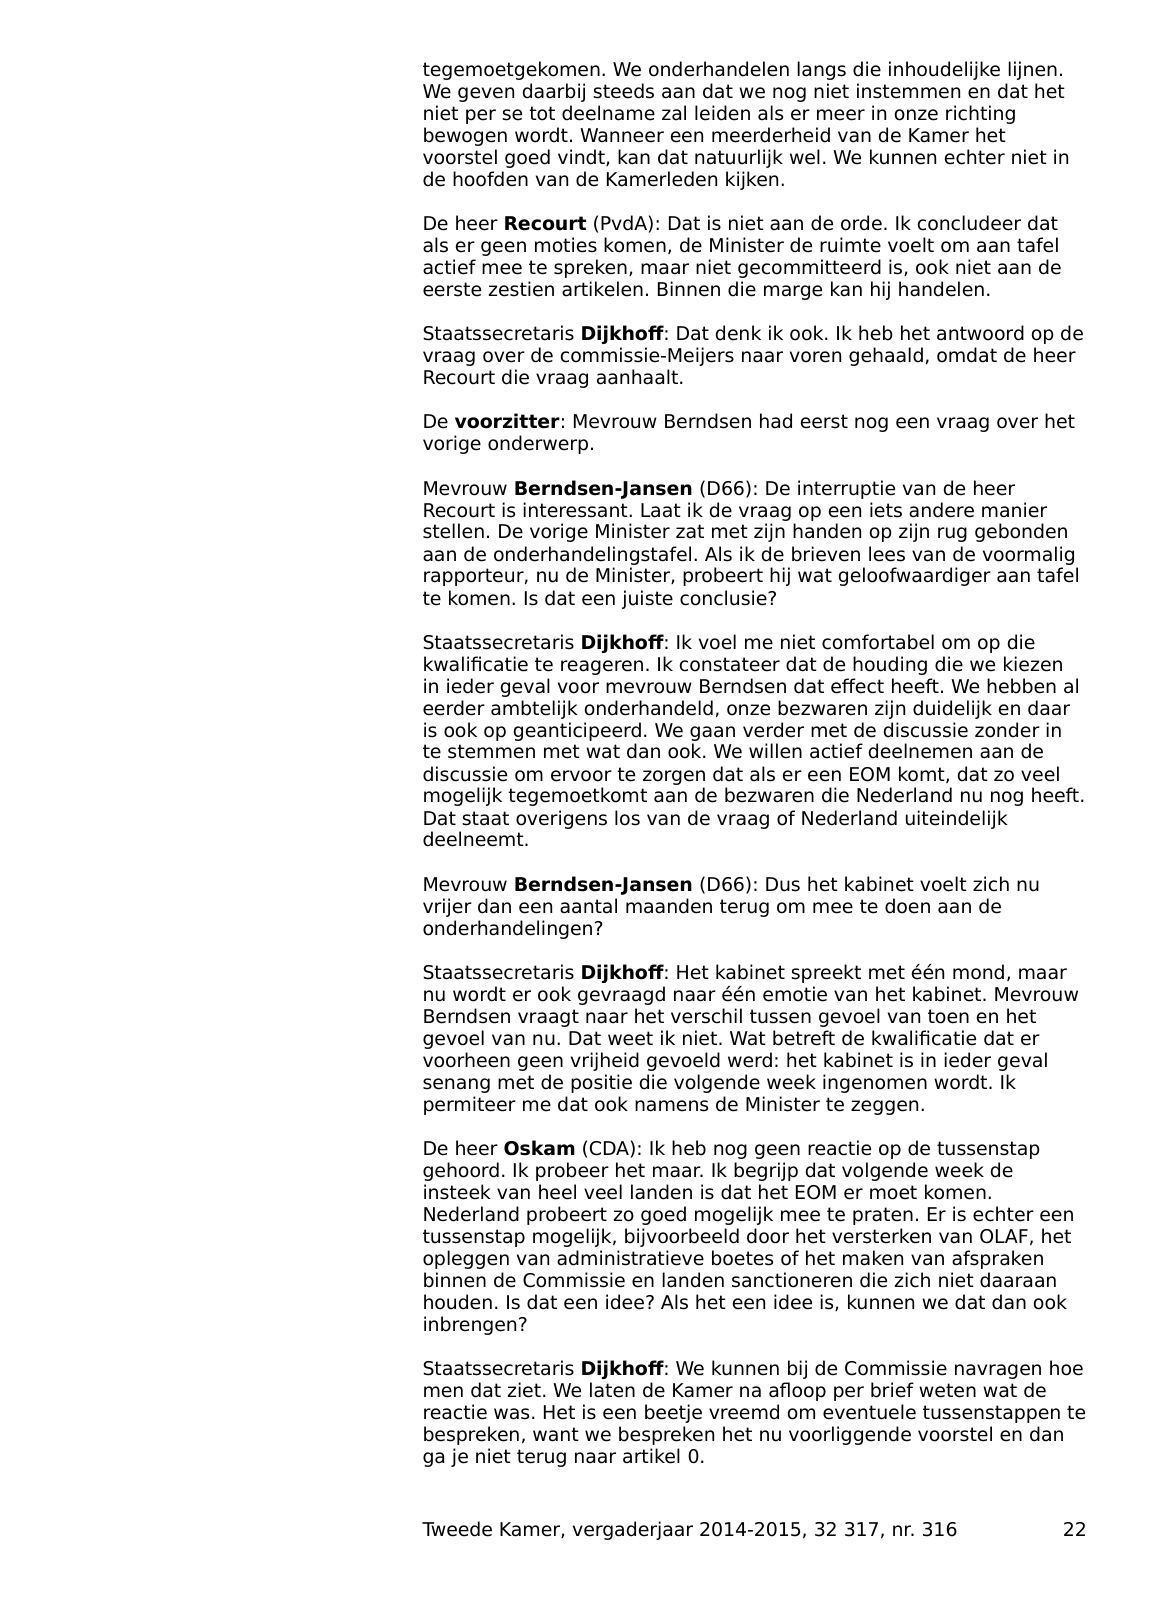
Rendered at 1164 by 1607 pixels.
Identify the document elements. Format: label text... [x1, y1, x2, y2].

text De voorzitter: Mevrouw Berndsen had eerst nog een vraag over het vorige onderwerp. [422, 411, 1087, 455]
text tegemoetgekomen. We onderhandelen langs die inhoudelijke lijnen. We geven daarbij steeds aan dat we nog niet instemmen en dat het niet per se tot deelname zal leiden als er meer in onze richting bewogen wordt. Wanneer een meerderheid van de Kamer het voorstel goed vindt, kan dat natuurlijk wel. We kunnen echter niet in de hoofden van de Kamerleden kijken. [422, 59, 1087, 191]
text De heer Recourt (PvdA): Dat is niet aan de orde. Ik concludeer dat als er geen moties komen, de Minister de ruimte voelt om aan tafel actief mee te spreken, maar niet gecommitteerd is, ook niet aan de eerste zestien artikelen. Binnen die marge kan hij handelen. [422, 213, 1087, 301]
text Staatssecretaris Dijkhoff: Dat denk ik ook. Ik heb het antwoord op de vraag over de commissie-Meijers naar voren gehaald, omdat de heer Recourt die vraag aanhaalt. [422, 323, 1087, 389]
text De heer Oskam (CDA): Ik heb nog geen reactie op de tussenstap gehoord. Ik probeer het maar. Ik begrijp dat volgende week de insteek van heel veel landen is dat het EOM er moet komen. Nederland probeert zo goed mogelijk mee te praten. Er is echter een tussenstap mogelijk, bijvoorbeeld door het versterken van OLAF, het opleggen van administratieve boetes of het maken van afspraken binnen de Commissie en landen sanctioneren die zich niet daaraan houden. Is dat een idee? Als het een idee is, kunnen we dat dan ook inbrengen? [422, 1138, 1087, 1336]
text Staatssecretaris Dijkhoff: Ik voel me niet comfortabel om op die kwalificatie te reageren. Ik constateer dat de houding die we kiezen in ieder geval voor mevrouw Berndsen dat effect heeft. We hebben al eerder ambtelijk onderhandeld, onze bezwaren zijn duidelijk en daar is ook op geanticipeerd. We gaan verder met de discussie zonder in te stemmen met wat dan ook. We willen actief deelnemen aan de discussie om ervoor te zorgen dat als er een EOM komt, dat zo veel mogelijk tegemoetkomt aan de bezwaren die Nederland nu nog heeft. Dat staat overigens los van de vraag of Nederland uiteindelijk deelneemt. [422, 632, 1087, 851]
text Mevrouw Berndsen-Jansen (D66): Dus het kabinet voelt zich nu vrijer dan een aantal maanden terug om mee te doen aan de onderhandelingen? [422, 873, 1087, 939]
text Staatssecretaris Dijkhoff: Het kabinet spreekt met één mond, maar nu wordt er ook gevraagd naar één emotie van het kabinet. Mevrouw Berndsen vraagt naar het verschil tussen gevoel van toen en het gevoel van nu. Dat weet ik niet. Wat betreft de kwalificatie dat er voorheen geen vrijheid gevoeld werd: het kabinet is in ieder geval senang met de positie die volgende week ingenomen wordt. Ik permiteer me dat ook namens de Minister te zeggen. [422, 962, 1087, 1116]
text Mevrouw Berndsen-Jansen (D66): De interruptie van de heer Recourt is interessant. Laat ik de vraag op een iets andere manier stellen. De vorige Minister zat met zijn handen op zijn rug gebonden aan de onderhandelingstafel. Als ik de brieven lees van de voormalig rapporteur, nu de Minister, probeert hij wat geloofwaardiger aan tafel te komen. Is dat een juiste conclusie? [422, 477, 1087, 609]
text Staatssecretaris Dijkhoff: We kunnen bij de Commissie navragen hoe men dat ziet. We laten de Kamer na afloop per brief weten wat de reactie was. Het is een beetje vreemd om eventuele tussenstappen te bespreken, want we bespreken het nu voorliggende voorstel en dan ga je niet terug naar artikel 0. [422, 1358, 1087, 1468]
